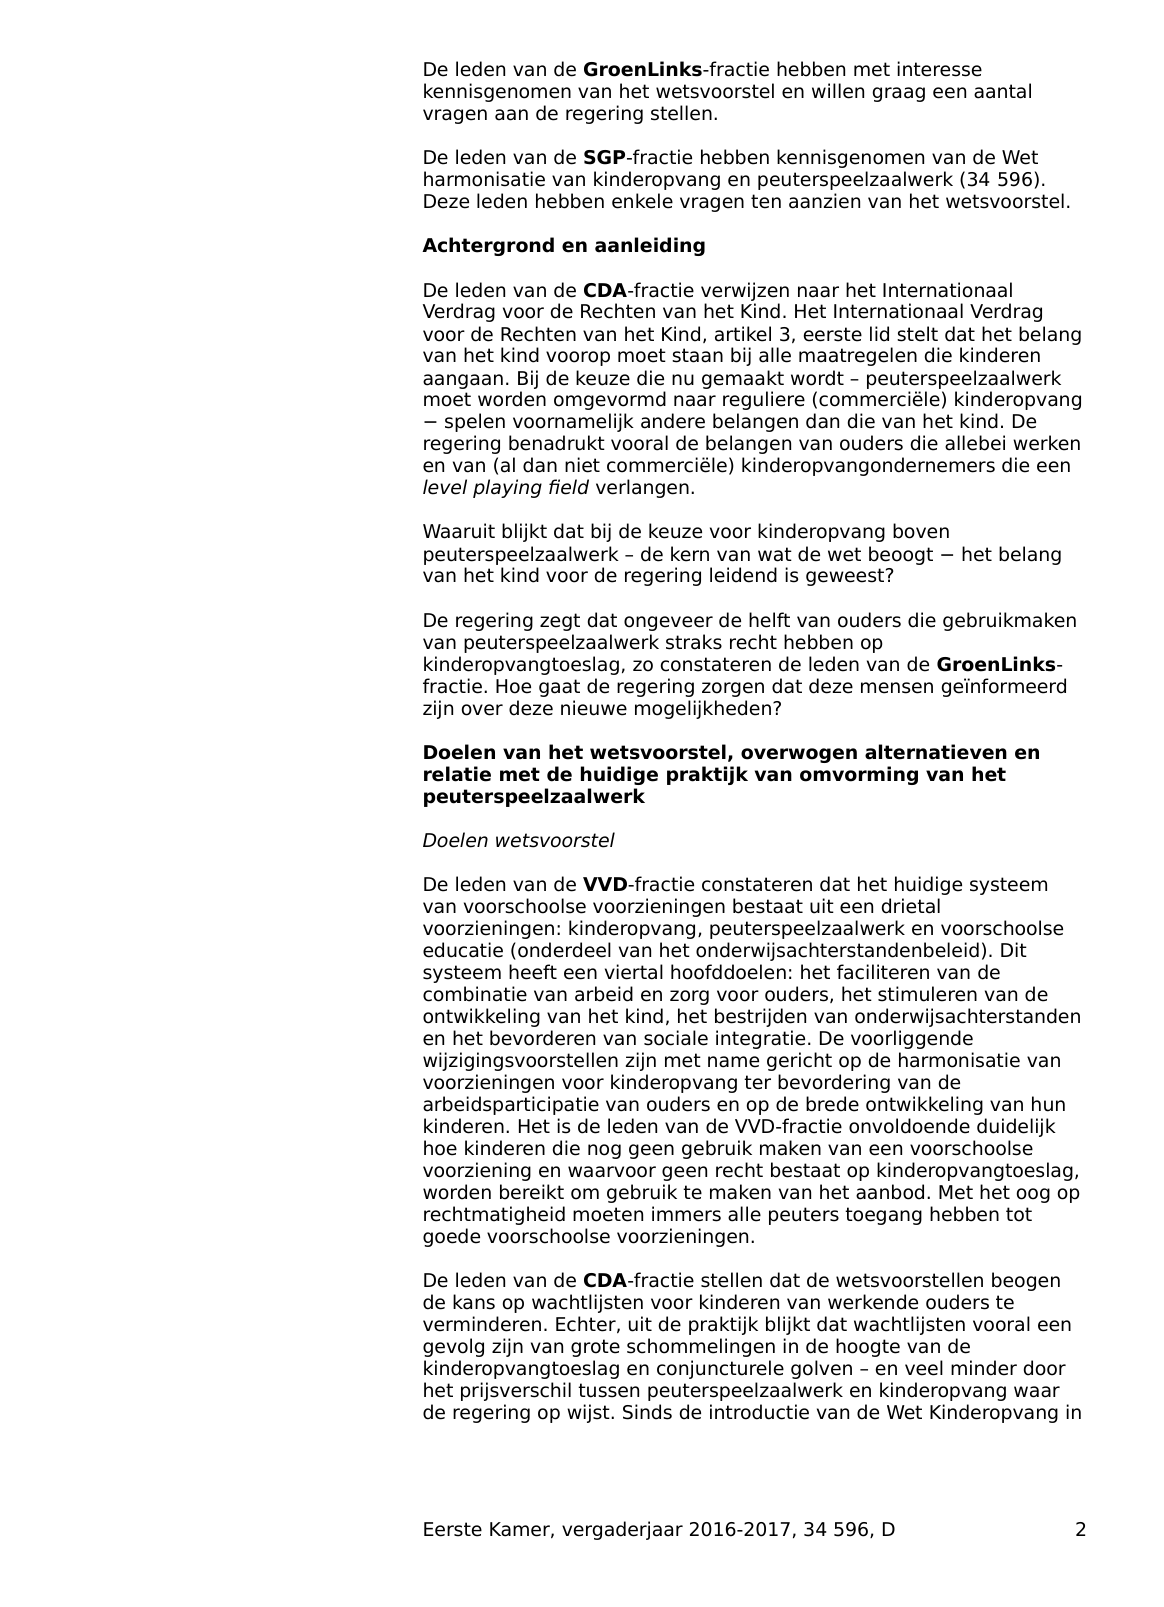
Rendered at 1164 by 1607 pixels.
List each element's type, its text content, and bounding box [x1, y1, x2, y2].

text De leden van de SGP-fractie hebben kennisgenomen van de Wet harmonisatie van kinderopvang en peuterspeelzaalwerk (34 596). Deze leden hebben enkele vragen ten aanzien van het wetsvoorstel. [422, 147, 1087, 213]
text De leden van de CDA-fractie stellen dat de wetsvoorstellen beogen de kans op wachtlijsten voor kinderen van werkende ouders te verminderen. Echter, uit de praktijk blijkt dat wachtlijsten vooral een gevolg zijn van grote schommelingen in de hoogte van de kinderopvangtoeslag en conjuncturele golven – en veel minder door het prijsverschil tussen peuterspeelzaalwerk en kinderopvang waar de regering op wijst. Sinds de introductie van de Wet Kinderopvang in [422, 1270, 1087, 1424]
subtitle Doelen wetsvoorstel [422, 830, 1087, 852]
subtitle Achtergrond en aanleiding [422, 235, 1087, 257]
text De leden van de CDA-fractie verwijzen naar het Internationaal Verdrag voor de Rechten van het Kind. Het Internationaal Verdrag voor de Rechten van het Kind, artikel 3, eerste lid stelt dat het belang van het kind voorop moet staan bij alle maatregelen die kinderen aangaan. Bij de keuze die nu gemaakt wordt – peuterspeelzaalwerk moet worden omgevormd naar reguliere (commerciële) kinderopvang − spelen voornamelijk andere belangen dan die van het kind. De regering benadrukt vooral de belangen van ouders die allebei werken en van (al dan niet commerciële) kinderopvangondernemers die een level playing field verlangen. [422, 279, 1087, 499]
text Waaruit blijkt dat bij de keuze voor kinderopvang boven peuterspeelzaalwerk – de kern van wat de wet beoogt − het belang van het kind voor de regering leidend is geweest? [422, 521, 1087, 587]
text De leden van de VVD-fractie constateren dat het huidige systeem van voorschoolse voorzieningen bestaat uit een drietal voorzieningen: kinderopvang, peuterspeelzaalwerk en voorschoolse educatie (onderdeel van het onderwijsachterstandenbeleid). Dit systeem heeft een viertal hoofddoelen: het faciliteren van de combinatie van arbeid en zorg voor ouders, het stimuleren van de ontwikkeling van het kind, het bestrijden van onderwijsachterstanden en het bevorderen van sociale integratie. De voorliggende wijzigingsvoorstellen zijn met name gericht op de harmonisatie van voorzieningen voor kinderopvang ter bevordering van de arbeidsparticipatie van ouders en op de brede ontwikkeling van hun kinderen. Het is de leden van de VVD-fractie onvoldoende duidelijk hoe kinderen die nog geen gebruik maken van een voorschoolse voorziening en waarvoor geen recht bestaat op kinderopvangtoeslag, worden bereikt om gebruik te maken van het aanbod. Met het oog op rechtmatigheid moeten immers alle peuters toegang hebben tot goede voorschoolse voorzieningen. [422, 874, 1087, 1248]
text De leden van de GroenLinks-fractie hebben met interesse kennisgenomen van het wetsvoorstel en willen graag een aantal vragen aan de regering stellen. [422, 59, 1087, 125]
text De regering zegt dat ongeveer de helft van ouders die gebruikmaken van peuterspeelzaalwerk straks recht hebben op kinderopvangtoeslag, zo constateren de leden van de GroenLinks-fractie. Hoe gaat de regering zorgen dat deze mensen geïnformeerd zijn over deze nieuwe mogelijkheden? [422, 609, 1087, 719]
subtitle Doelen van het wetsvoorstel, overwogen alternatieven en relatie met de huidige praktijk van omvorming van het peuterspeelzaalwerk [422, 742, 1087, 808]
